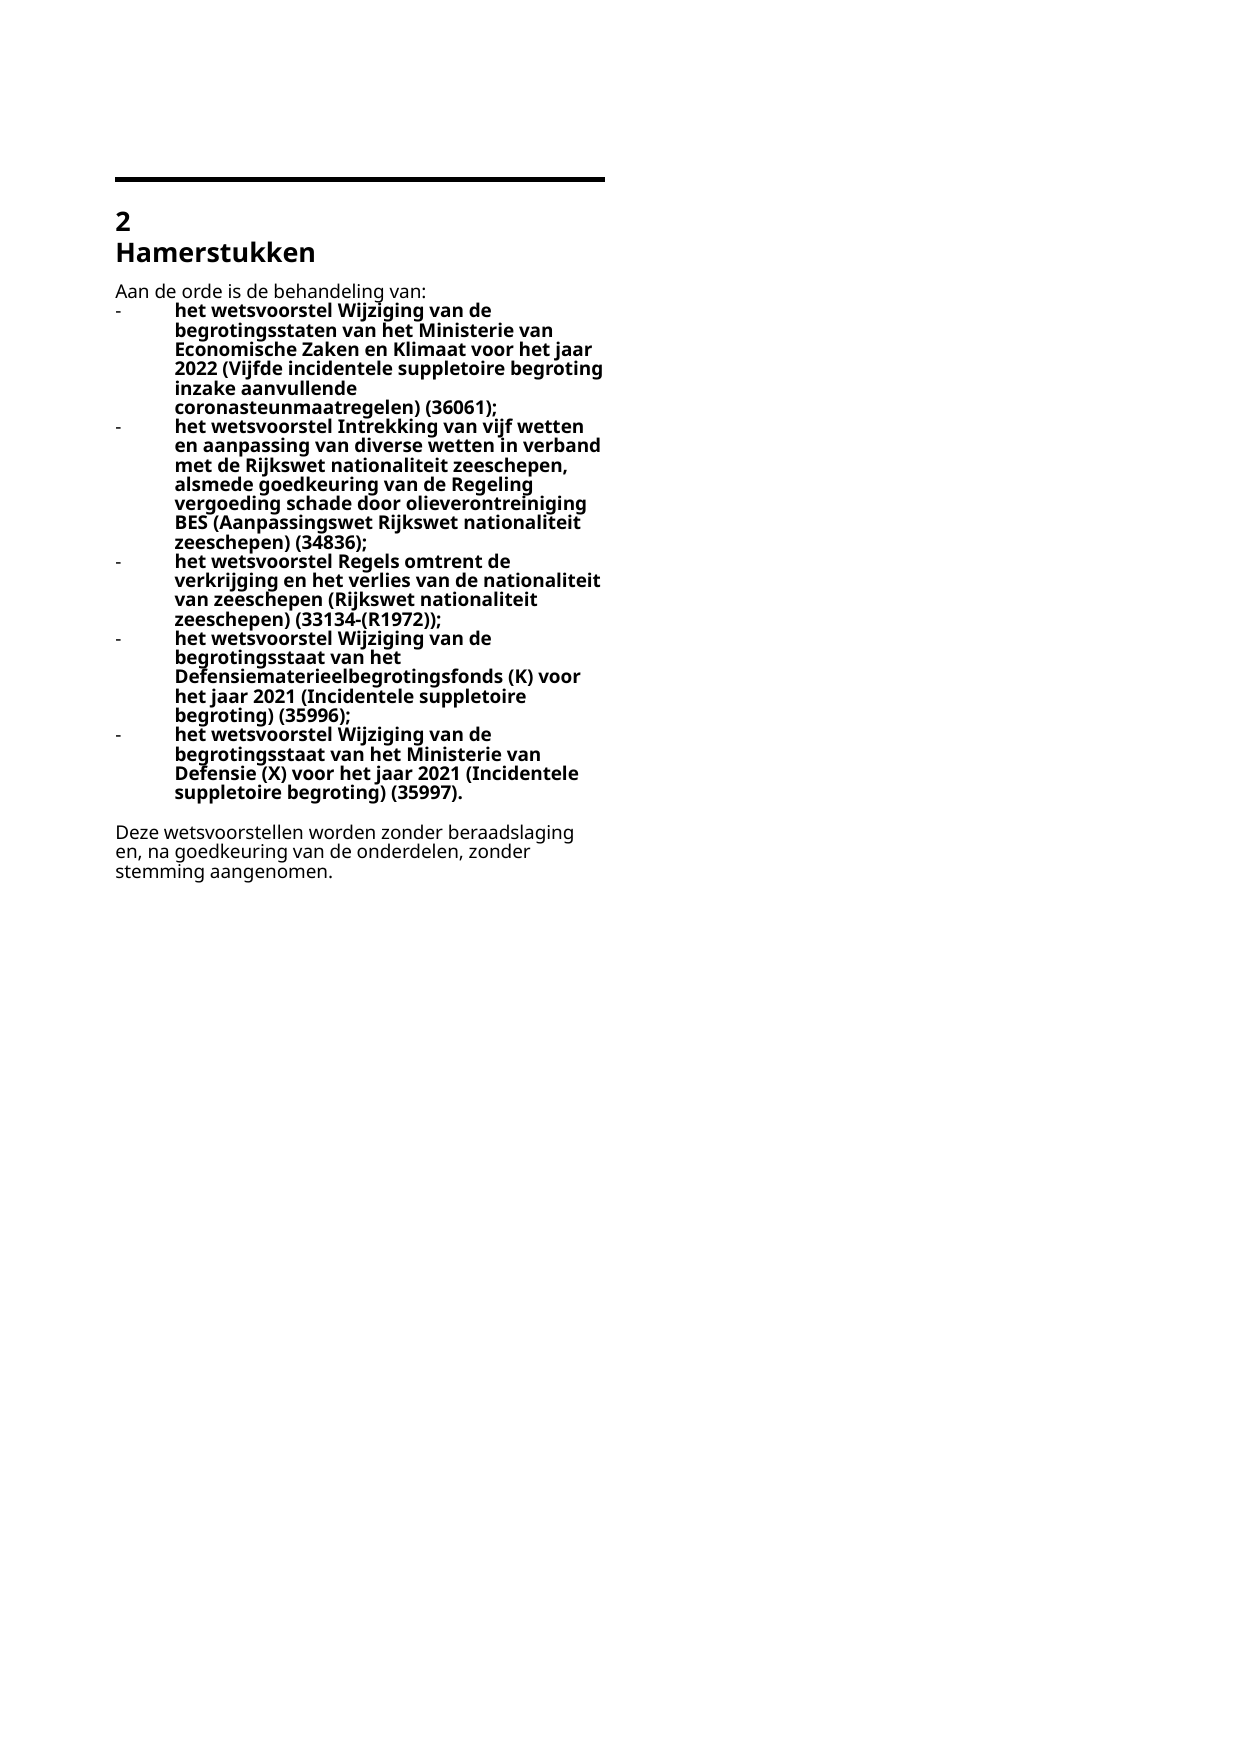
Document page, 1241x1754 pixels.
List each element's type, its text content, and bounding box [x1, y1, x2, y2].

text Hamerstukken [115, 239, 605, 283]
list het wetsvoorstel Wijziging van de begrotingsstaat van het Defensiematerieelbegrotingsfonds (K) voor het jaar 2021 (Incidentele suppletoire begroting) (35996); [115, 630, 605, 726]
list het wetsvoorstel Regels omtrent de verkrijging en het verlies van de nationaliteit van zeeschepen (Rijkswet nationaliteit zeeschepen) (33134-(R1972)); [115, 553, 605, 630]
list het wetsvoorstel Intrekking van vijf wetten en aanpassing van diverse wetten in verband met de Rijkswet nationaliteit zeeschepen, alsmede goedkeuring van de Regeling vergoeding schade door olieverontreiniging BES (Aanpassingswet Rijkswet nationaliteit zeeschepen) (34836); [115, 418, 605, 553]
list het wetsvoorstel Wijziging van de begrotingsstaten van het Ministerie van Economische Zaken en Klimaat voor het jaar 2022 (Vijfde incidentele suppletoire begroting inzake aanvullende coronasteunmaatregelen) (36061); [115, 302, 605, 418]
text Aan de orde is de behandeling van: [115, 283, 605, 302]
list het wetsvoorstel Wijziging van de begrotingsstaat van het Ministerie van Defensie (X) voor het jaar 2021 (Incidentele suppletoire begroting) (35997). [115, 726, 605, 803]
text 2 [115, 203, 605, 239]
text Deze wetsvoorstellen worden zonder beraadslaging en, na goedkeuring van de onderdelen, zonder stemming aangenomen. [115, 824, 605, 882]
